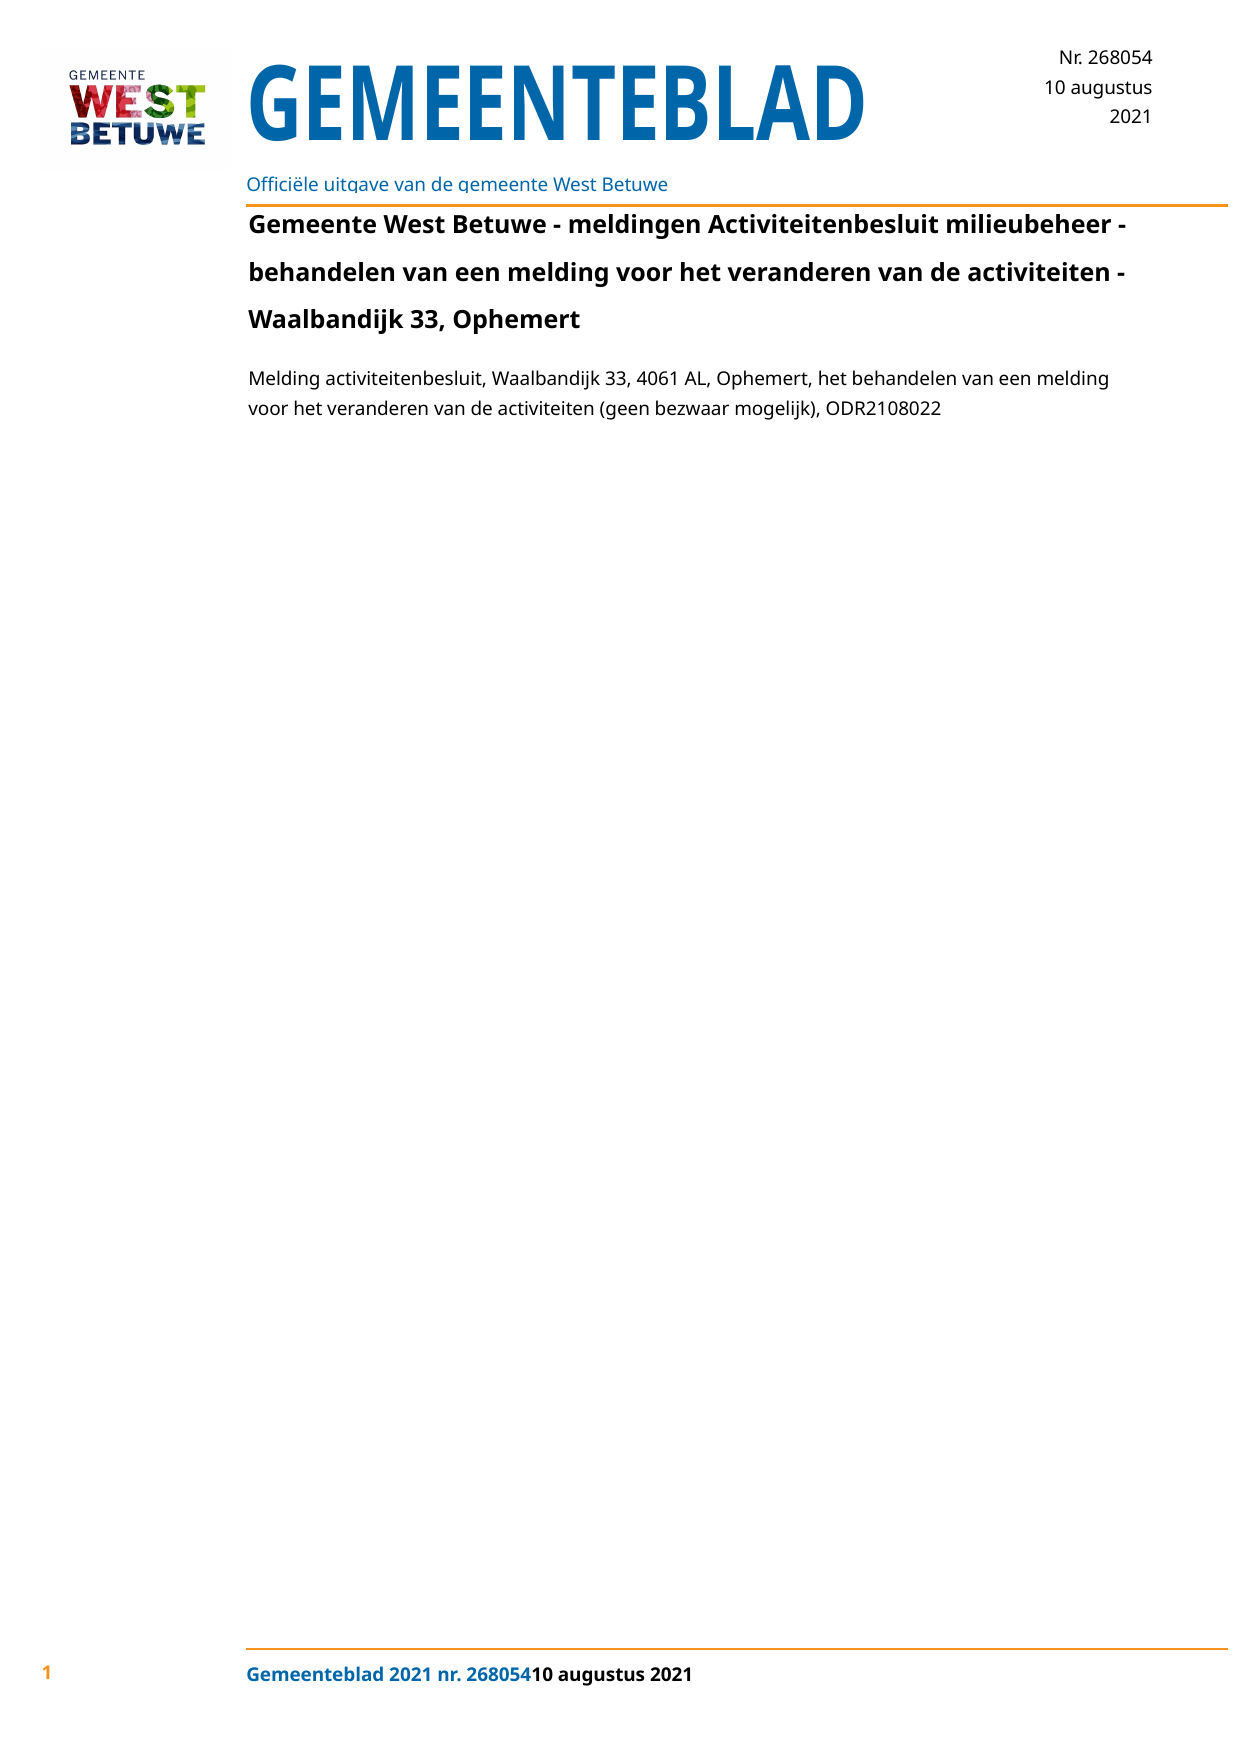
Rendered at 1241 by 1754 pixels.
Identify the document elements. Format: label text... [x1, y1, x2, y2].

picture [41, 47, 231, 172]
text Melding activiteitenbesluit, Waalbandijk 33, 4061 AL, Ophemert, het behandelen van een melding voor het veranderen van de activiteiten (geen bezwaar mogelijk), ODR2108022 [248, 366, 1152, 421]
text Gemeente West Betuwe - meldingen Activiteitenbesluit milieubeheer - behandelen van een melding voor het veranderen van de activiteiten - Waalbandijk 33, Ophemert [248, 207, 1152, 336]
